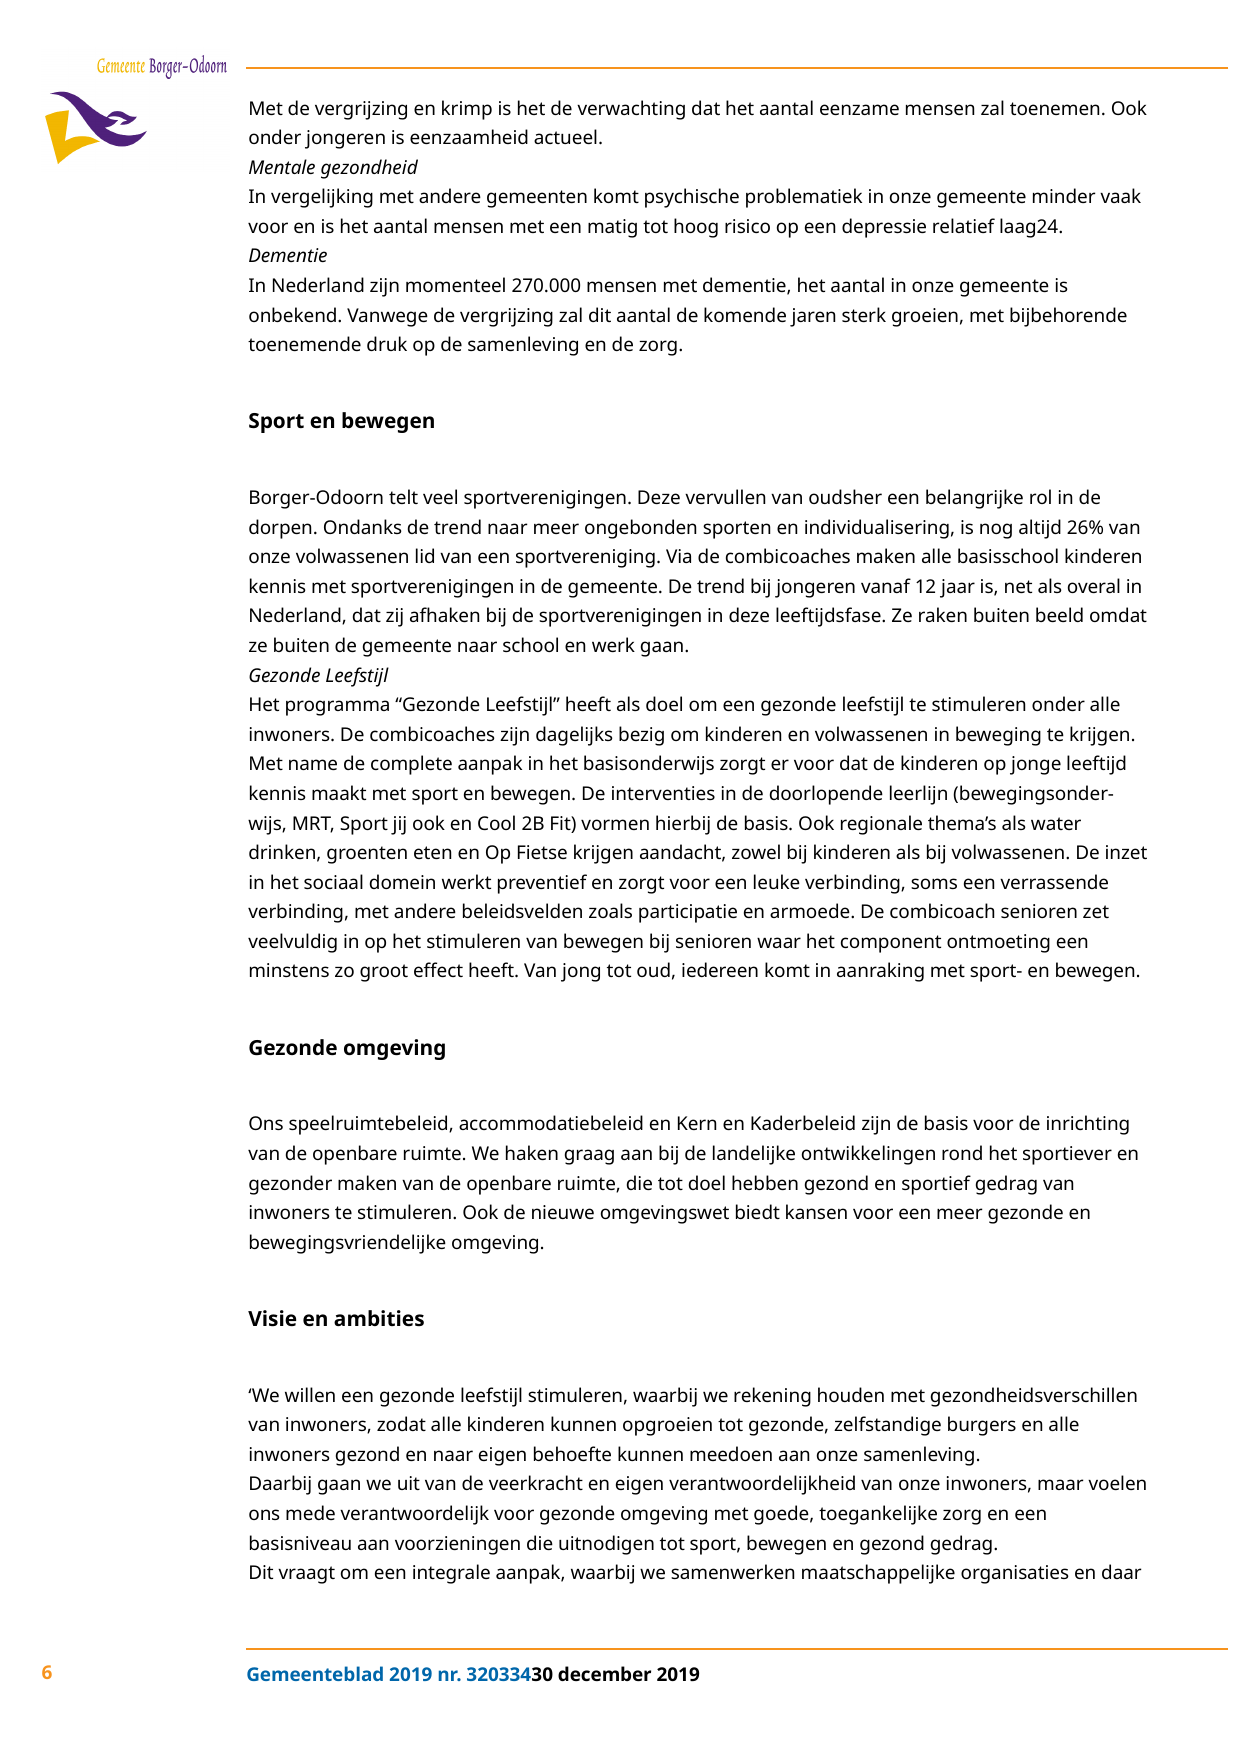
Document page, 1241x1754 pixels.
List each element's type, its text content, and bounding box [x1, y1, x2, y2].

text Borger-Odoorn telt veel sportverenigingen. Deze vervullen van oudsher een belangrijke rol in de dorpen. Ondanks de trend naar meer ongebonden sporten en individualisering, is nog altijd 26% van onze volwassenen lid van een sportvereniging. Via de combicoaches maken alle basisschool kinderen kennis met sportverenigingen in de gemeente. De trend bij jongeren vanaf 12 jaar is, net als overal in Nederland, dat zij afhaken bij de sportverenigingen in deze leeftijdsfase. Ze raken buiten beeld omdat ze buiten de gemeente naar school en werk gaan. [248, 484, 1152, 658]
text Ons speelruimtebeleid, accommodatiebeleid en Kern en Kaderbeleid zijn de basis voor de inrichting van de openbare ruimte. We haken graag aan bij de landelijke ontwikkelingen rond het sportiever en gezonder maken van de openbare ruimte, die tot doel hebben gezond en sportief gedrag van inwoners te stimuleren. Ook de nieuwe omgevingswet biedt kansen voor een meer gezonde en bewegingsvriendelijke omgeving. [248, 1111, 1152, 1255]
text In vergelijking met andere gemeenten komt psychische problematiek in onze gemeente minder vaak voor en is het aantal mensen met een matig tot hoog risico op een depressie relatief laag24. [248, 183, 1152, 239]
picture [41, 47, 231, 172]
text Het programma “Gezonde Leefstijl” heeft als doel om een gezonde leefstijl te stimuleren onder alle inwoners. De combicoaches zijn dagelijks bezig om kinderen en volwassenen in beweging te krijgen. Met name de complete aanpak in het basisonderwijs zorgt er voor dat de kinderen op jonge leeftijd kennis maakt met sport en bewegen. De interventies in de doorlopende leerlijn (bewegingsonder-wijs, MRT, Sport jij ook en Cool 2B Fit) vormen hierbij de basis. Ook regionale thema’s als water drinken, groenten eten en Op Fietse krijgen aandacht, zowel bij kinderen als bij volwassenen. De inzet in het sociaal domein werkt preventief en zorgt voor een leuke verbinding, soms een verrassende verbinding, met andere beleidsvelden zoals participatie en armoede. De combicoach senioren zet veelvuldig in op het stimuleren van bewegen bij senioren waar het component ontmoeting een minstens zo groot effect heeft. Van jong tot oud, iedereen komt in aanraking met sport- en bewegen. [248, 691, 1152, 983]
text Mentale gezondheid [248, 154, 1152, 180]
text Sport en bewegen [248, 407, 1152, 435]
text ‘We willen een gezonde leefstijl stimuleren, waarbij we rekening houden met gezondheidsverschillen van inwoners, zodat alle kinderen kunnen opgroeien tot gezonde, zelfstandige burgers en alle inwoners gezond en naar eigen behoefte kunnen meedoen aan onze samenleving. [248, 1382, 1152, 1467]
text Gezonde Leefstijl [248, 662, 1152, 688]
text Visie en ambities [248, 1304, 1152, 1333]
text Daarbij gaan we uit van de veerkracht en eigen verantwoordelijkheid van onze inwoners, maar voelen ons mede verantwoordelijk voor gezonde omgeving met goede, toegankelijke zorg en een basisniveau aan voorzieningen die uitnodigen tot sport, bewegen en gezond gedrag. [248, 1471, 1152, 1556]
text Dementie [248, 243, 1152, 268]
text Met de vergrijzing en krimp is het de verwachting dat het aantal eenzame mensen zal toenemen. Ook onder jongeren is eenzaamheid actueel. [248, 95, 1152, 150]
text In Nederland zijn momenteel 270.000 mensen met dementie, het aantal in onze gemeente is onbekend. Vanwege de vergrijzing zal dit aantal de komende jaren sterk groeien, met bijbehorende toenemende druk op de samenleving en de zorg. [248, 272, 1152, 357]
text Dit vraagt om een integrale aanpak, waarbij we samenwerken maatschappelijke organisaties en daar [248, 1559, 1152, 1585]
text Gezonde omgeving [248, 1033, 1152, 1061]
